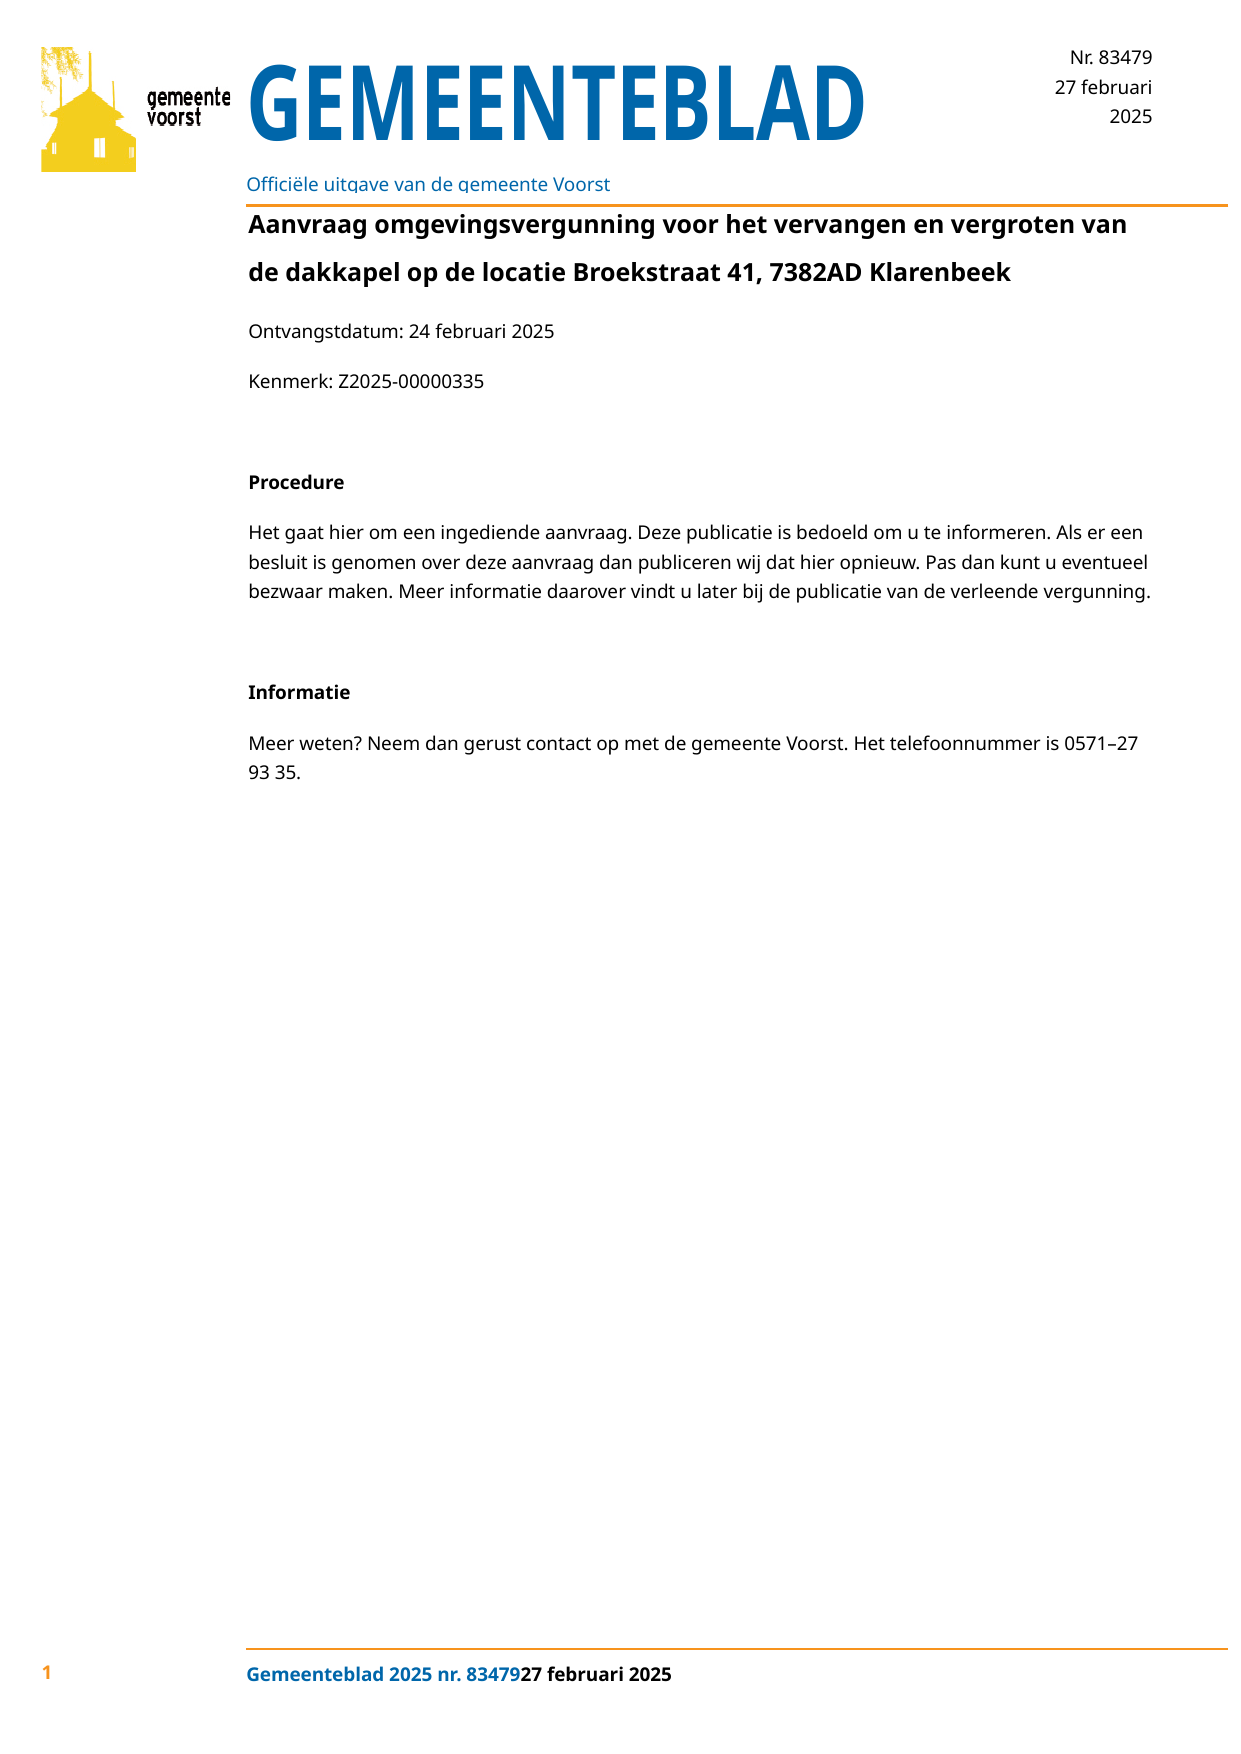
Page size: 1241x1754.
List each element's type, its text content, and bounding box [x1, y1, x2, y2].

picture [41, 47, 231, 172]
text Ontvangstdatum: 24 februari 2025 [248, 318, 1152, 344]
text Het gaat hier om een ingediende aanvraag. Deze publicatie is bedoeld om u te informeren. Als er een besluit is genomen over deze aanvraag dan publiceren wij dat hier opnieuw. Pas dan kunt u eventueel bezwaar maken. Meer informatie daarover vindt u later bij de publicatie van de verleende vergunning. [248, 519, 1152, 604]
text Procedure [248, 469, 1152, 495]
text Informatie [248, 679, 1152, 705]
text Meer weten? Neem dan gerust contact op met de gemeente Voorst. Het telefoonnummer is 0571–27 93 35. [248, 730, 1152, 785]
text Kenmerk: Z2025-00000335 [248, 368, 1152, 394]
text Aanvraag omgevingsvergunning voor het vervangen en vergroten van de dakkapel op de locatie Broekstraat 41, 7382AD Klarenbeek [248, 207, 1152, 288]
